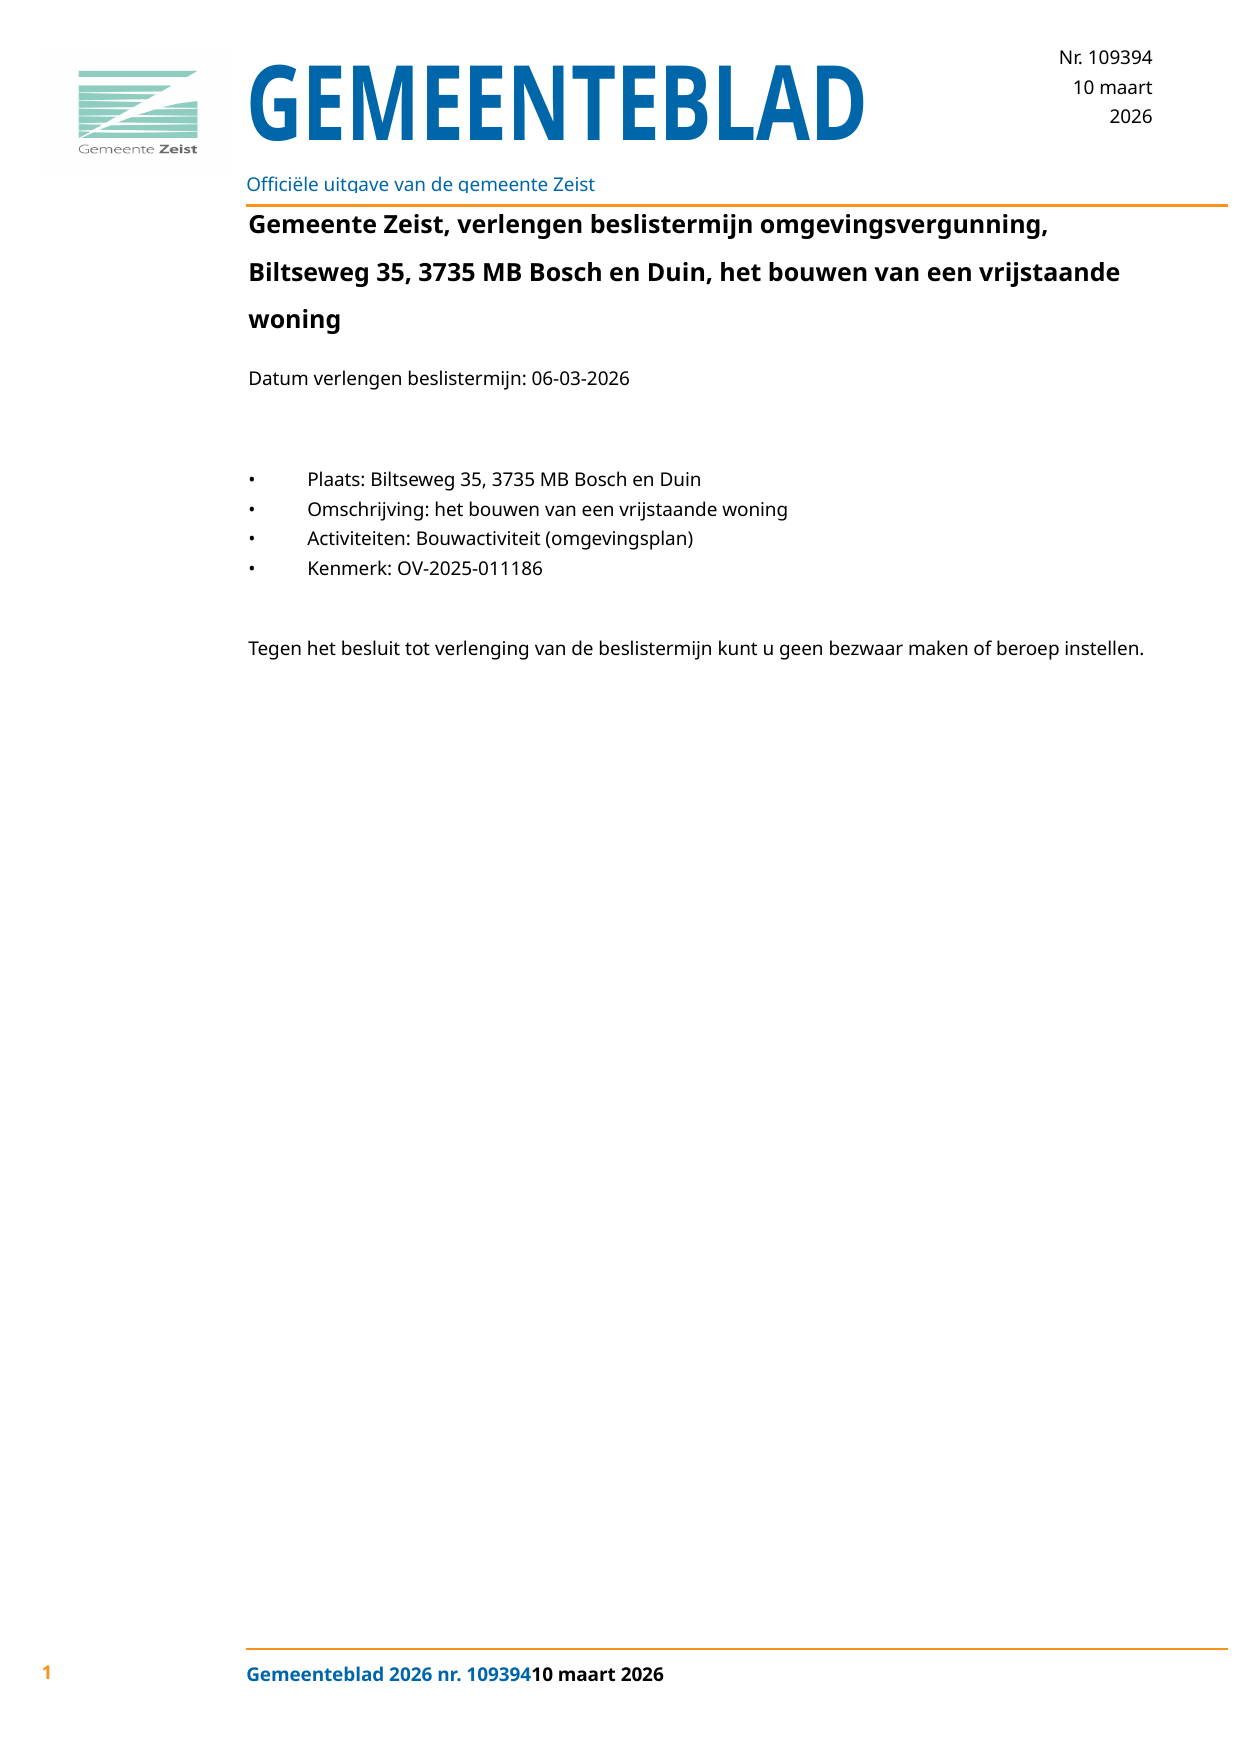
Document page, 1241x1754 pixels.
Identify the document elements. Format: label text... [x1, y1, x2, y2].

text Datum verlengen beslistermijn: 06-03-2026 [248, 366, 1152, 391]
list Kenmerk: OV-2025-011186 [248, 555, 1152, 581]
list Plaats: Biltseweg 35, 3735 MB Bosch en Duin [248, 466, 1152, 492]
picture [41, 47, 231, 172]
list Omschrijving: het bouwen van een vrijstaande woning [248, 496, 1152, 522]
text Gemeente Zeist, verlengen beslistermijn omgevingsvergunning, Biltseweg 35, 3735 MB Bosch en Duin, het bouwen van een vrijstaande woning [248, 207, 1152, 336]
text Tegen het besluit tot verlenging van de beslistermijn kunt u geen bezwaar maken of beroep instellen. [248, 635, 1152, 661]
list Activiteiten: Bouwactiviteit (omgevingsplan) [248, 526, 1152, 551]
